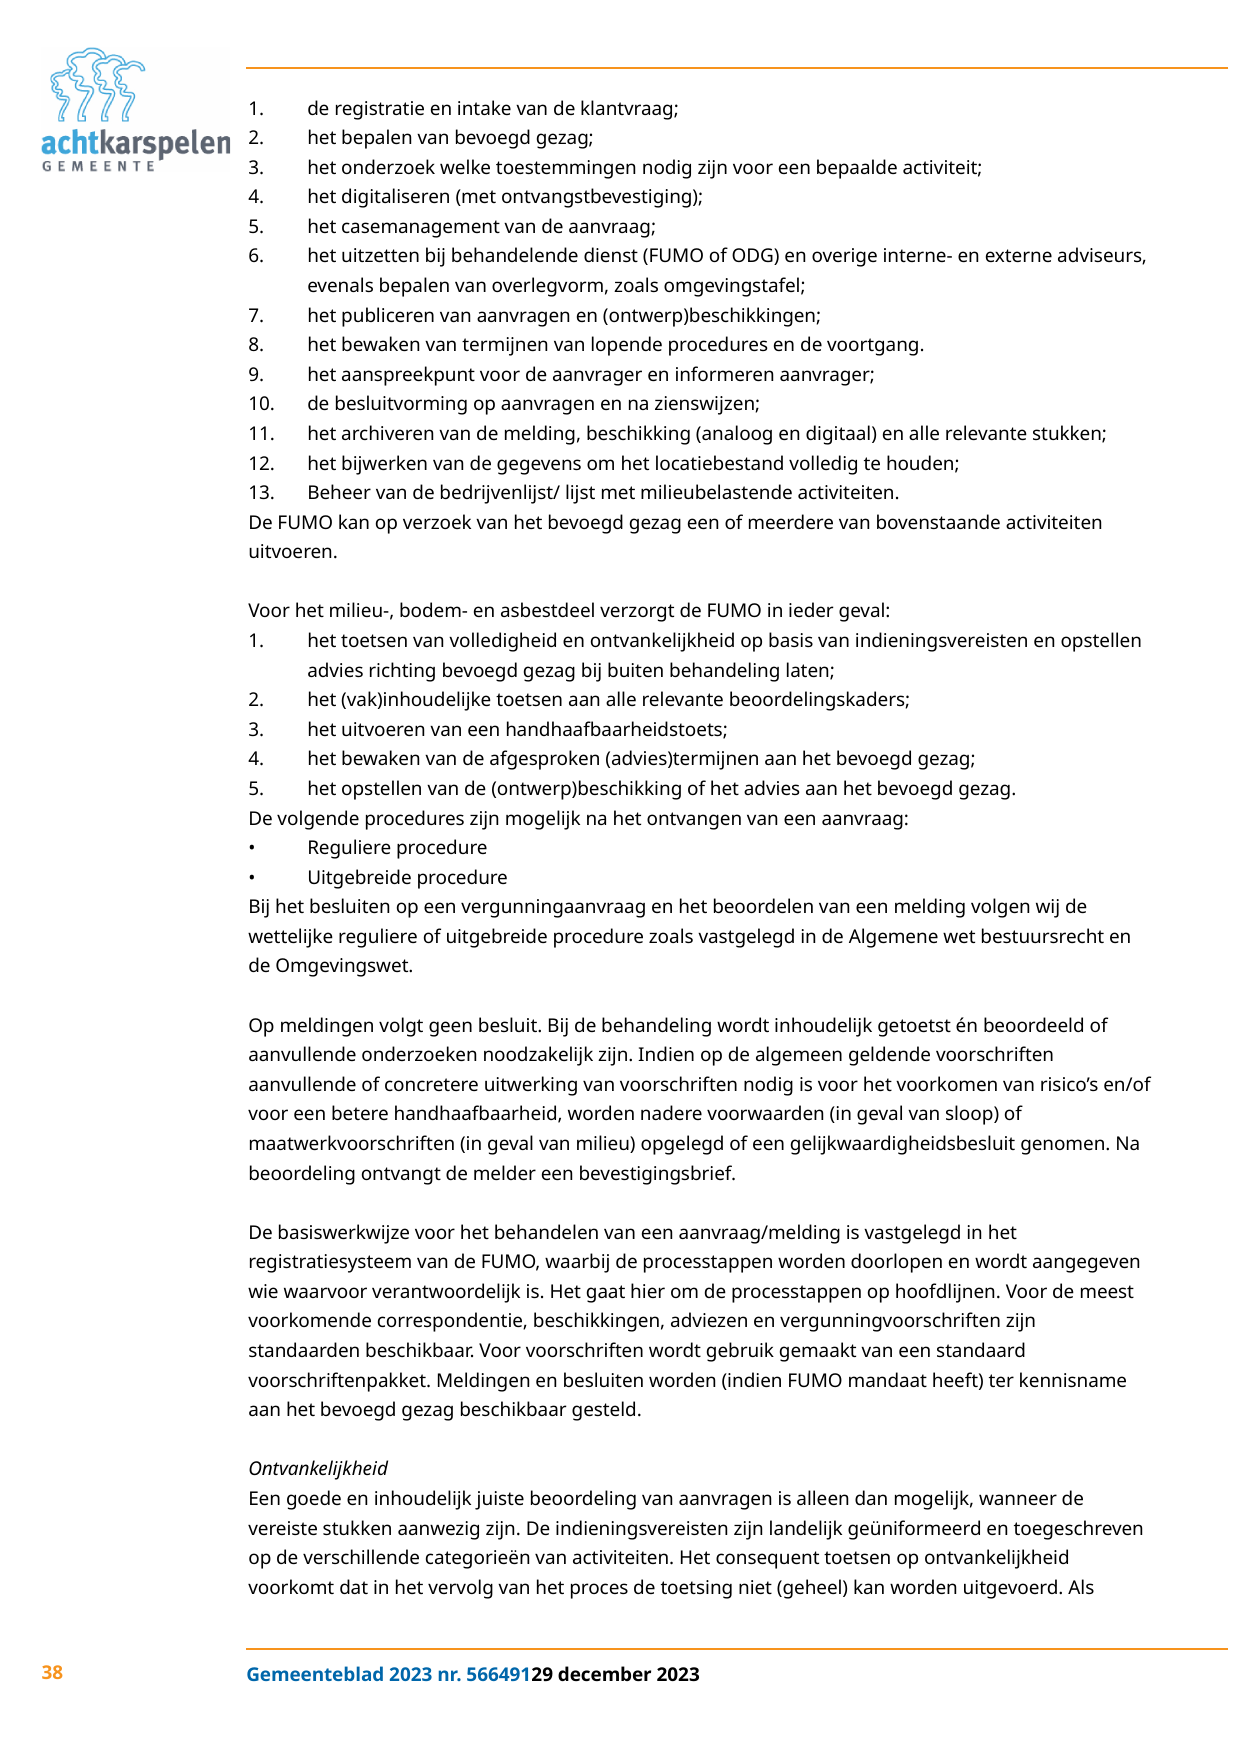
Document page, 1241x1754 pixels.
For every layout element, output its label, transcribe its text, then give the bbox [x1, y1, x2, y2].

list de besluitvorming op aanvragen en na zienswijzen; [248, 391, 1152, 416]
list het bijwerken van de gegevens om het locatiebestand volledig te houden; [248, 450, 1152, 476]
list het aanspreekpunt voor de aanvrager en informeren aanvrager; [248, 361, 1152, 387]
list het onderzoek welke toestemmingen nodig zijn voor een bepaalde activiteit; [248, 154, 1152, 180]
picture [41, 47, 231, 172]
list het bepalen van bevoegd gezag; [248, 124, 1152, 150]
text Op meldingen volgt geen besluit. Bij de behandeling wordt inhoudelijk getoetst én beoordeeld of aanvullende onderzoeken noodzakelijk zijn. Indien op de algemeen geldende voorschriften aanvullende of concretere uitwerking van voorschriften nodig is voor het voorkomen van risico’s en/of voor een betere handhaafbaarheid, worden nadere voorwaarden (in geval van sloop) of maatwerkvoorschriften (in geval van milieu) opgelegd of een gelijkwaardigheidsbesluit genomen. Na beoordeling ontvangt de melder een bevestigingsbrief. [248, 1012, 1152, 1186]
text Bij het besluiten op een vergunningaanvraag en het beoordelen van een melding volgen wij de wettelijke reguliere of uitgebreide procedure zoals vastgelegd in de Algemene wet bestuursrecht en de Omgevingswet. [248, 893, 1152, 978]
text Voor het milieu-, bodem- en asbestdeel verzorgt de FUMO in ieder geval: [248, 598, 1152, 623]
text De volgende procedures zijn mogelijk na het ontvangen van een aanvraag: [248, 805, 1152, 831]
list de registratie en intake van de klantvraag; [248, 95, 1152, 121]
text De FUMO kan op verzoek van het bevoegd gezag een of meerdere van bovenstaande activiteiten uitvoeren. [248, 509, 1152, 564]
list Beheer van de bedrijvenlijst/ lijst met milieubelastende activiteiten. [248, 479, 1152, 505]
list het toetsen van volledigheid en ontvankelijkheid op basis van indieningsvereisten en opstellen advies richting bevoegd gezag bij buiten behandeling laten; [248, 627, 1152, 683]
list Reguliere procedure [248, 834, 1152, 860]
list het publiceren van aanvragen en (ontwerp)beschikkingen; [248, 302, 1152, 328]
list het digitaliseren (met ontvangstbevestiging); [248, 183, 1152, 209]
text De basiswerkwijze voor het behandelen van een aanvraag/melding is vastgelegd in het registratiesysteem van de FUMO, waarbij de processtappen worden doorlopen en wordt aangegeven wie waarvoor verantwoordelijk is. Het gaat hier om de processtappen op hoofdlijnen. Voor de meest voorkomende correspondentie, beschikkingen, adviezen en vergunningvoorschriften zijn standaarden beschikbaar. Voor voorschriften wordt gebruik gemaakt van een standaard voorschriftenpakket. Meldingen en besluiten worden (indien FUMO mandaat heeft) ter kennisname aan het bevoegd gezag beschikbaar gesteld. [248, 1219, 1152, 1422]
list het archiveren van de melding, beschikking (analoog en digitaal) en alle relevante stukken; [248, 420, 1152, 446]
list het uitvoeren van een handhaafbaarheidstoets; [248, 716, 1152, 742]
text Een goede en inhoudelijk juiste beoordeling van aanvragen is alleen dan mogelijk, wanneer de vereiste stukken aanwezig zijn. De indieningsvereisten zijn landelijk geüniformeerd en toegeschreven op de verschillende categorieën van activiteiten. Het consequent toetsen op ontvankelijkheid voorkomt dat in het vervolg van het proces de toetsing niet (geheel) kan worden uitgevoerd. Als [248, 1485, 1152, 1600]
list het uitzetten bij behandelende dienst (FUMO of ODG) en overige interne- en externe adviseurs, evenals bepalen van overlegvorm, zoals omgevingstafel; [248, 243, 1152, 298]
list het bewaken van de afgesproken (advies)termijnen aan het bevoegd gezag; [248, 746, 1152, 771]
list het casemanagement van de aanvraag; [248, 213, 1152, 239]
list het (vak)inhoudelijke toetsen aan alle relevante beoordelingskaders; [248, 686, 1152, 712]
list het opstellen van de (ontwerp)beschikking of het advies aan het bevoegd gezag. [248, 775, 1152, 801]
list Uitgebreide procedure [248, 864, 1152, 890]
list het bewaken van termijnen van lopende procedures en de voortgang. [248, 331, 1152, 357]
text Ontvankelijkheid [248, 1456, 1152, 1481]
